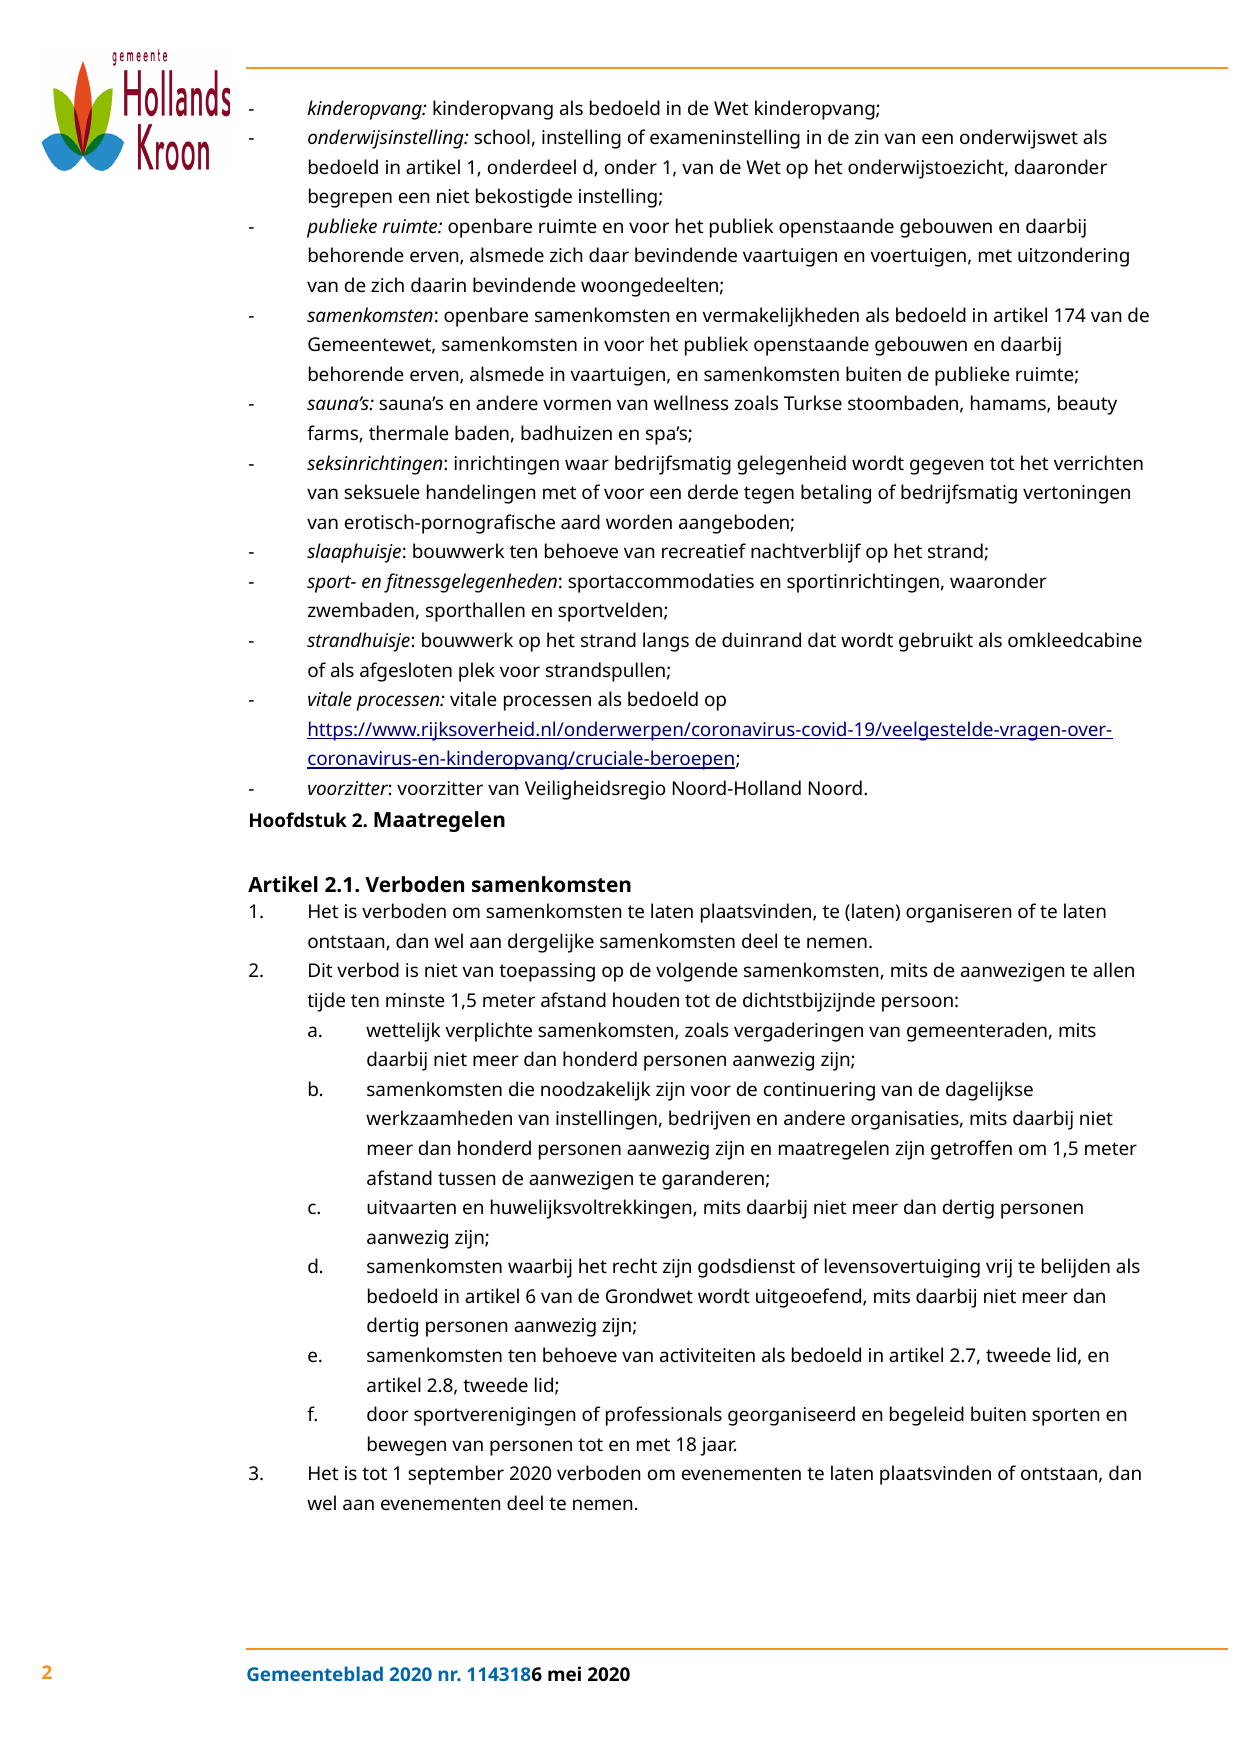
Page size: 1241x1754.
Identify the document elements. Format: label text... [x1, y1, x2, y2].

list wettelijk verplichte samenkomsten, zoals vergaderingen van gemeenteraden, mits daarbij niet meer dan honderd personen aanwezig zijn; [307, 1017, 1152, 1072]
list seksinrichtingen: inrichtingen waar bedrijfsmatig gelegenheid wordt gegeven tot het verrichten van seksuele handelingen met of voor een derde tegen betaling of bedrijfsmatig vertoningen van erotisch-pornografische aard worden aangeboden; [248, 450, 1152, 535]
list samenkomsten die noodzakelijk zijn voor de continuering van de dagelijkse werkzaamheden van instellingen, bedrijven en andere organisaties, mits daarbij niet meer dan honderd personen aanwezig zijn en maatregelen zijn getroffen om 1,5 meter afstand tussen de aanwezigen te garanderen; [307, 1076, 1152, 1191]
list Dit verbod is niet van toepassing op de volgende samenkomsten, mits de aanwezigen te allen tijde ten minste 1,5 meter afstand houden tot de dichtstbijzijnde persoon: [248, 958, 1152, 1013]
list sport- en fitnessgelegenheden: sportaccommodaties en sportinrichtingen, waaronder zwembaden, sporthallen en sportvelden; [248, 568, 1152, 623]
list door sportverenigingen of professionals georganiseerd en begeleid buiten sporten en bewegen van personen tot en met 18 jaar. [307, 1401, 1152, 1457]
list uitvaarten en huwelijksvoltrekkingen, mits daarbij niet meer dan dertig personen aanwezig zijn; [307, 1194, 1152, 1250]
list vitale processen: vitale processen als bedoeld op https://www.rijksoverheid.nl/onderwerpen/coronavirus-covid-19/veelgestelde-vragen-over-coronavirus-en-kinderopvang/cruciale-beroepen; [248, 686, 1152, 771]
list Het is tot 1 september 2020 verboden om evenementen te laten plaatsvinden of ontstaan, dan wel aan evenementen deel te nemen. [248, 1461, 1152, 1516]
list strandhuisje: bouwwerk op het strand langs de duinrand dat wordt gebruikt als omkleedcabine of als afgesloten plek voor strandspullen; [248, 627, 1152, 683]
list onderwijsinstelling: school, instelling of exameninstelling in de zin van een onderwijswet als bedoeld in artikel 1, onderdeel d, onder 1, van de Wet op het onderwijstoezicht, daaronder begrepen een niet bekostigde instelling; [248, 124, 1152, 209]
list samenkomsten: openbare samenkomsten en vermakelijkheden als bedoeld in artikel 174 van de Gemeentewet, samenkomsten in voor het publiek openstaande gebouwen en daarbij behorende erven, alsmede in vaartuigen, en samenkomsten buiten de publieke ruimte; [248, 302, 1152, 387]
list Het is verboden om samenkomsten te laten plaatsvinden, te (laten) organiseren of te laten ontstaan, dan wel aan dergelijke samenkomsten deel te nemen. [248, 898, 1152, 954]
list voorzitter: voorzitter van Veiligheidsregio Noord-Holland Noord. [248, 775, 1152, 801]
list samenkomsten waarbij het recht zijn godsdienst of levensovertuiging vrij te belijden als bedoeld in artikel 6 van de Grondwet wordt uitgeoefend, mits daarbij niet meer dan dertig personen aanwezig zijn; [307, 1253, 1152, 1338]
text Hoofdstuk 2. Maatregelen [248, 805, 1152, 833]
list samenkomsten ten behoeve van activiteiten als bedoeld in artikel 2.7, tweede lid, en artikel 2.8, tweede lid; [307, 1342, 1152, 1398]
picture [41, 47, 231, 172]
list kinderopvang: kinderopvang als bedoeld in de Wet kinderopvang; [248, 95, 1152, 121]
list sauna’s: sauna’s en andere vormen van wellness zoals Turkse stoombaden, hamams, beauty farms, thermale baden, badhuizen en spa’s; [248, 391, 1152, 446]
list publieke ruimte: openbare ruimte en voor het publiek openstaande gebouwen en daarbij behorende erven, alsmede zich daar bevindende vaartuigen en voertuigen, met uitzondering van de zich daarin bevindende woongedeelten; [248, 213, 1152, 298]
text Artikel 2.1. Verboden samenkomsten [248, 870, 1152, 898]
list slaaphuisje: bouwwerk ten behoeve van recreatief nachtverblijf op het strand; [248, 538, 1152, 564]
